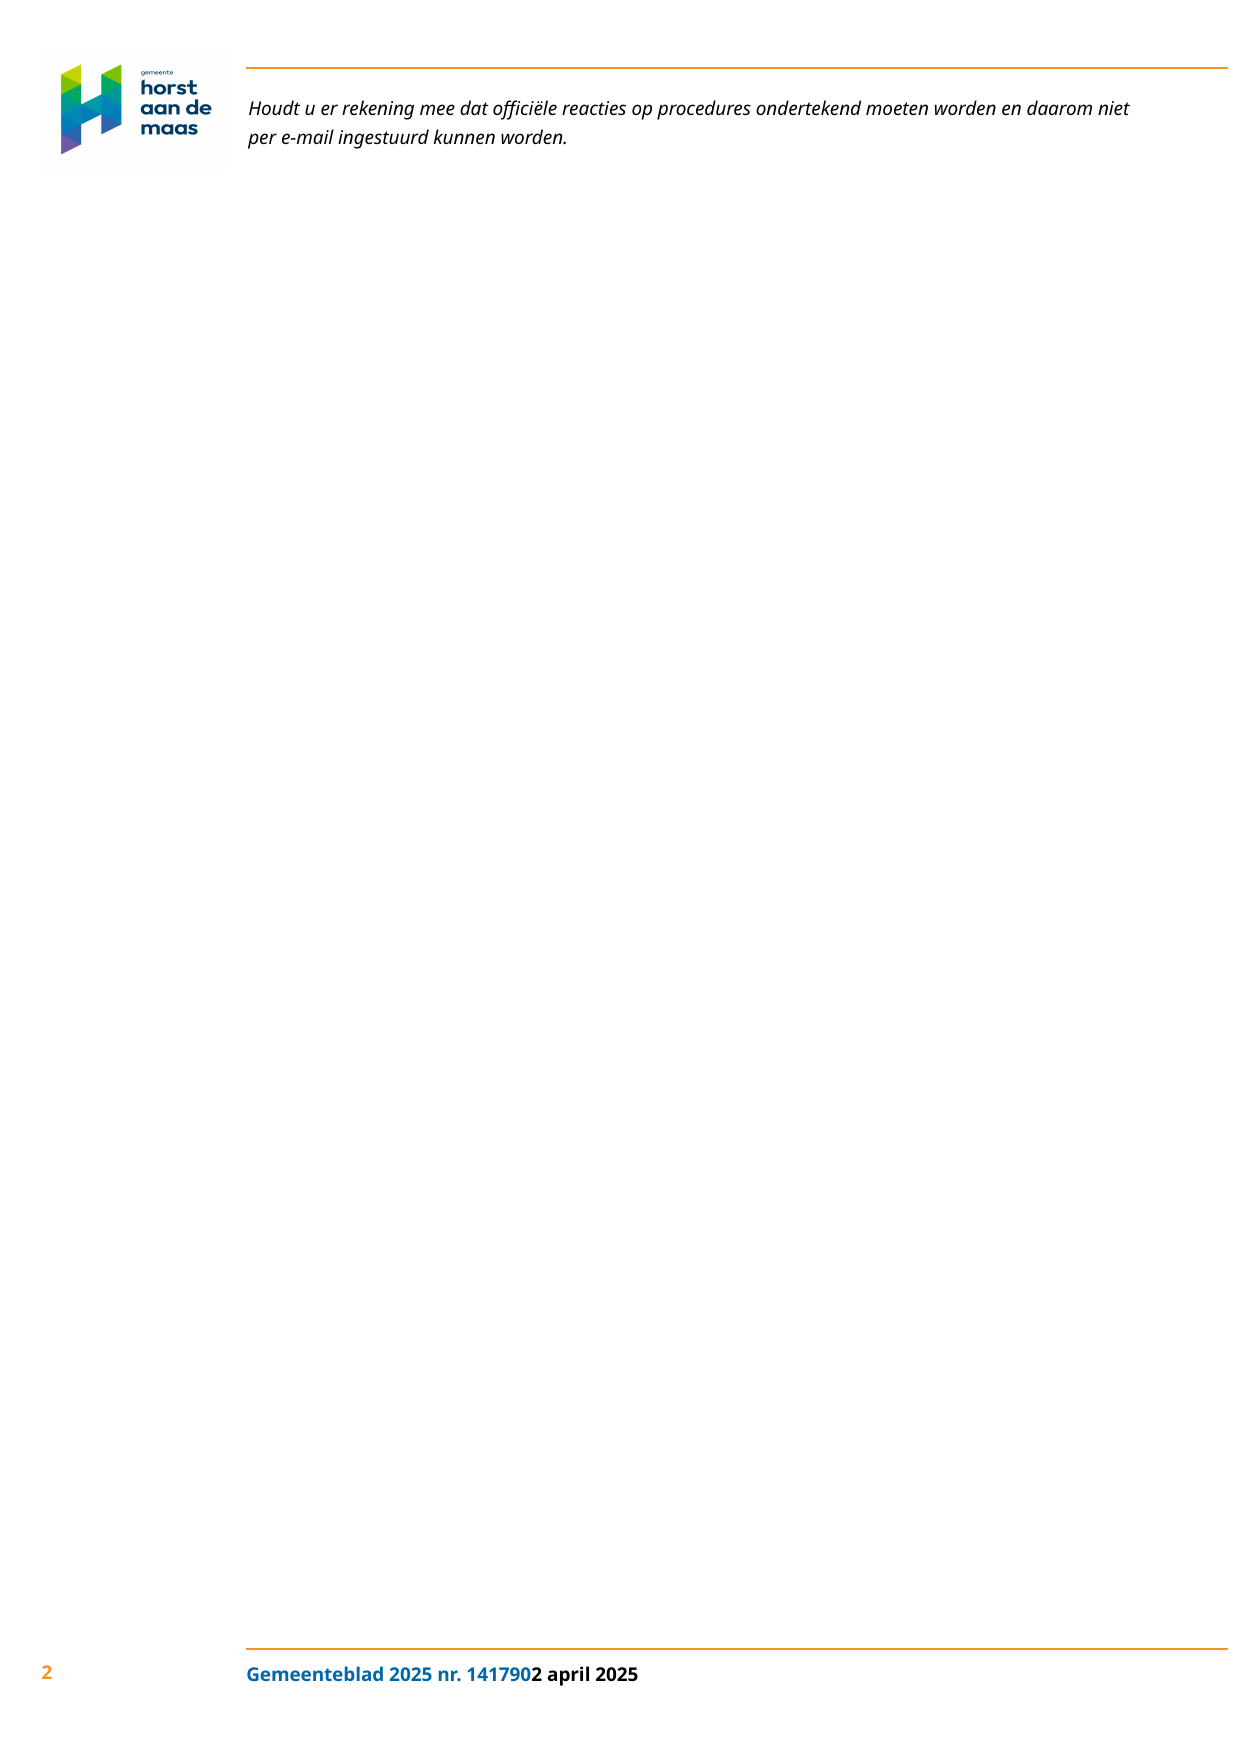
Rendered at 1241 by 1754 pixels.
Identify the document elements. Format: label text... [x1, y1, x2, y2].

text Houdt u er rekening mee dat officiële reacties op procedures ondertekend moeten worden en daarom niet per e-mail ingestuurd kunnen worden. [248, 95, 1152, 150]
picture [41, 47, 231, 172]
